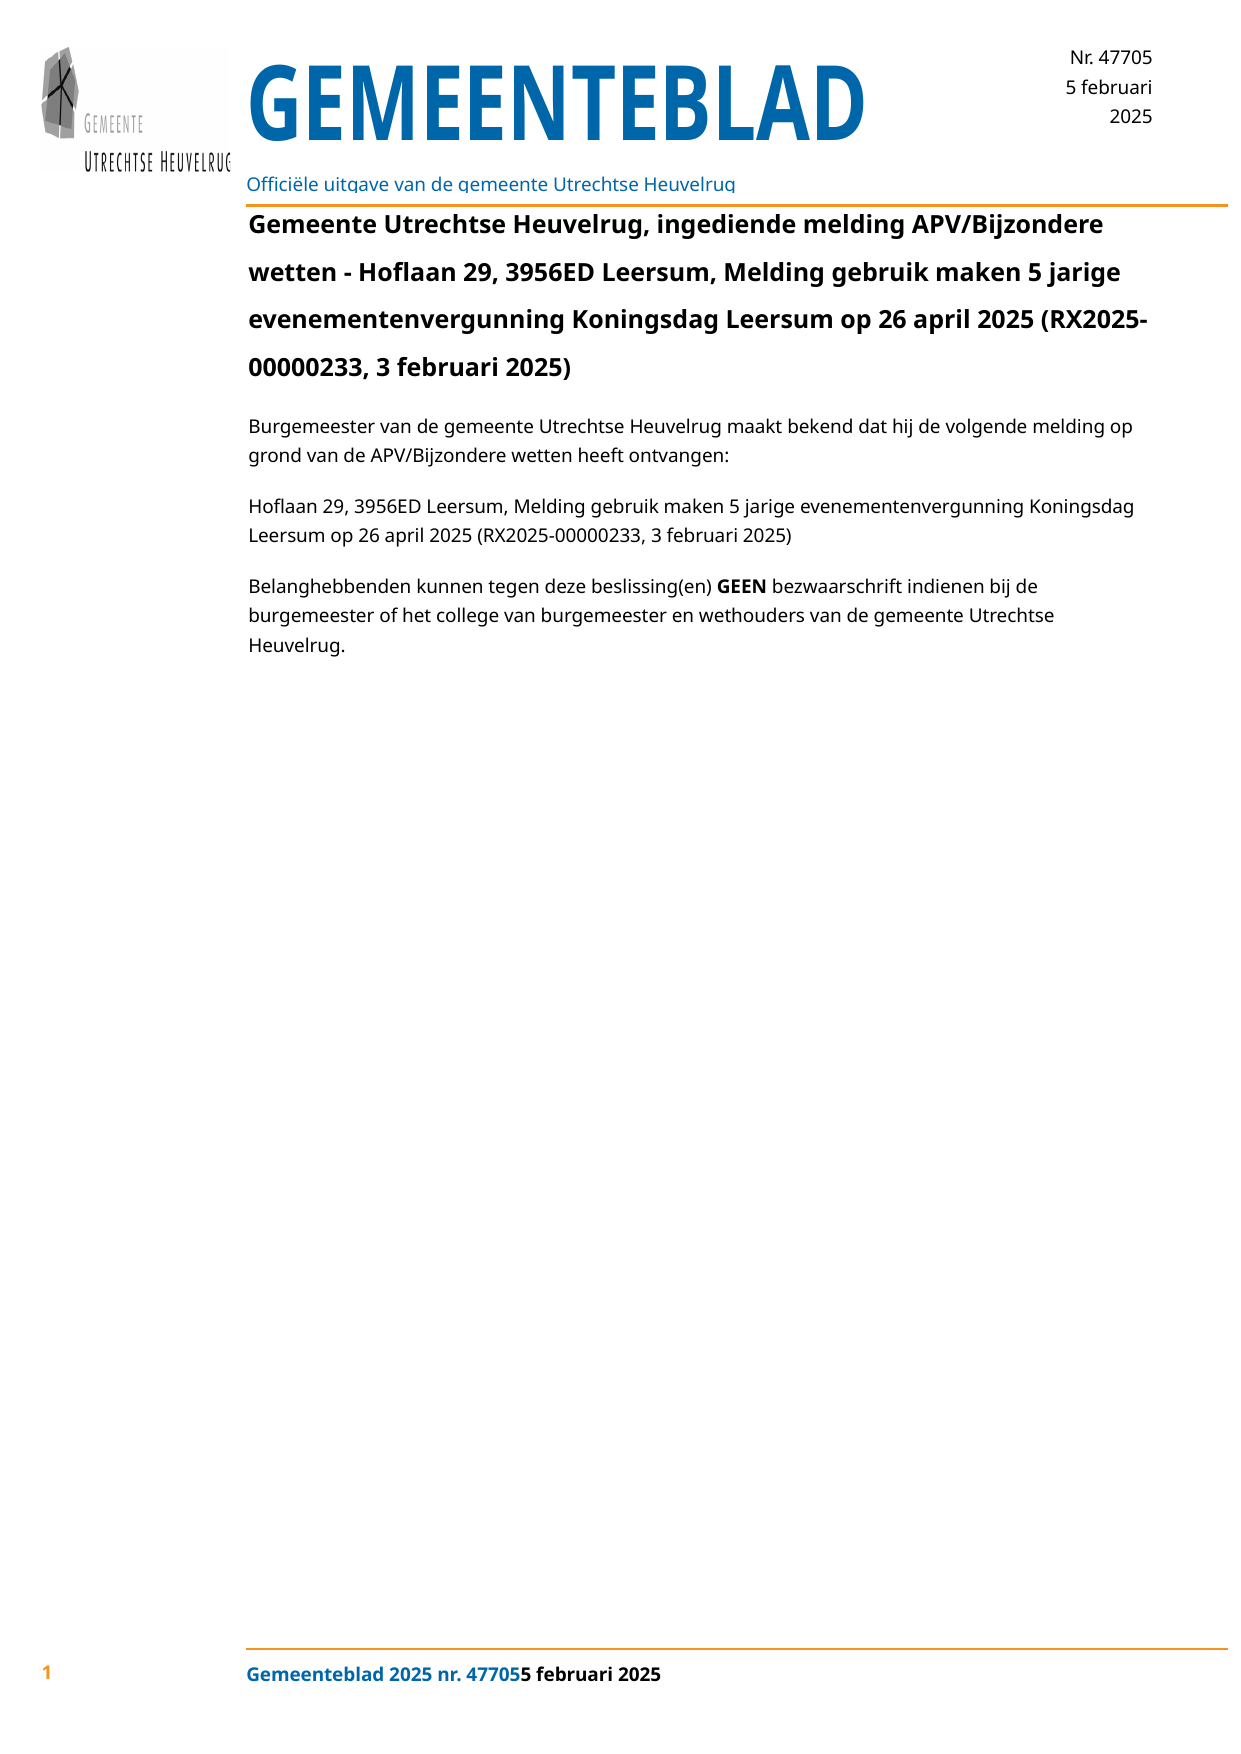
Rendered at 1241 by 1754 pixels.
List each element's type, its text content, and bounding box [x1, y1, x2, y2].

text Burgemeester van de gemeente Utrechtse Heuvelrug maakt bekend dat hij de volgende melding op grond van de APV/Bijzondere wetten heeft ontvangen: [248, 413, 1152, 468]
text Gemeente Utrechtse Heuvelrug, ingediende melding APV/Bijzondere wetten - Hoflaan 29, 3956ED Leersum, Melding gebruik maken 5 jarige evenementenvergunning Koningsdag Leersum op 26 april 2025 (RX2025-00000233, 3 februari 2025) [248, 207, 1152, 384]
text Hoflaan 29, 3956ED Leersum, Melding gebruik maken 5 jarige evenementenvergunning Koningsdag Leersum op 26 april 2025 (RX2025-00000233, 3 februari 2025) [248, 493, 1152, 548]
picture [41, 47, 231, 172]
text Belanghebbenden kunnen tegen deze beslissing(en) GEEN bezwaarschrift indienen bij de burgemeester of het college van burgemeester en wethouders van de gemeente Utrechtse Heuvelrug. [248, 573, 1152, 658]
